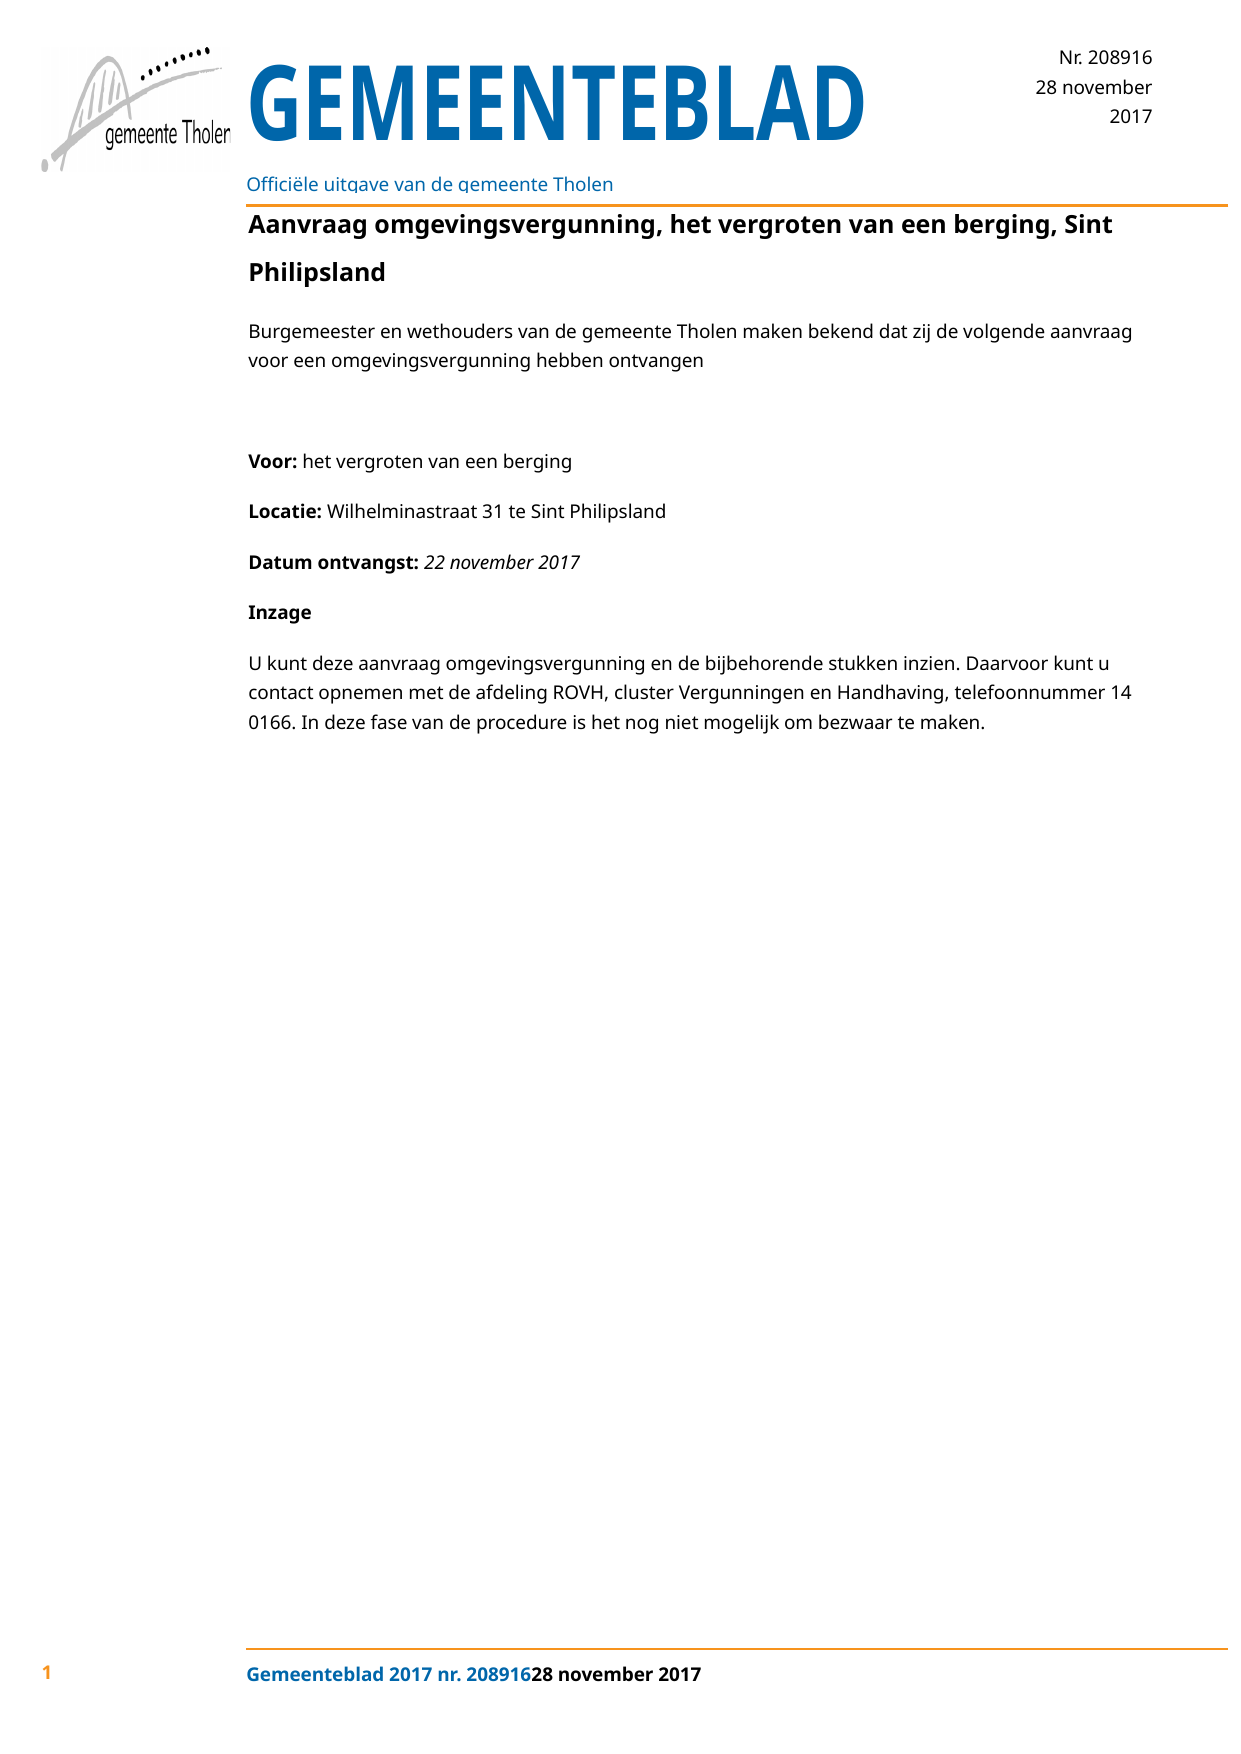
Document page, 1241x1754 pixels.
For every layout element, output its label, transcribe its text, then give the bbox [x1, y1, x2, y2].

text U kunt deze aanvraag omgevingsvergunning en de bijbehorende stukken inzien. Daarvoor kunt u contact opnemen met de afdeling ROVH, cluster Vergunningen en Handhaving, telefoonnummer 14 0166. In deze fase van de procedure is het nog niet mogelijk om bezwaar te maken. [248, 650, 1152, 735]
picture [41, 47, 231, 172]
text Burgemeester en wethouders van de gemeente Tholen maken bekend dat zij de volgende aanvraag voor een omgevingsvergunning hebben ontvangen [248, 318, 1152, 373]
text Voor: het vergroten van een berging [248, 448, 1152, 474]
text Datum ontvangst: 22 november 2017 [248, 549, 1152, 575]
text Inzage [248, 599, 1152, 625]
text Aanvraag omgevingsvergunning, het vergroten van een berging, Sint Philipsland [248, 207, 1152, 288]
text Locatie: Wilhelminastraat 31 te Sint Philipsland [248, 499, 1152, 524]
